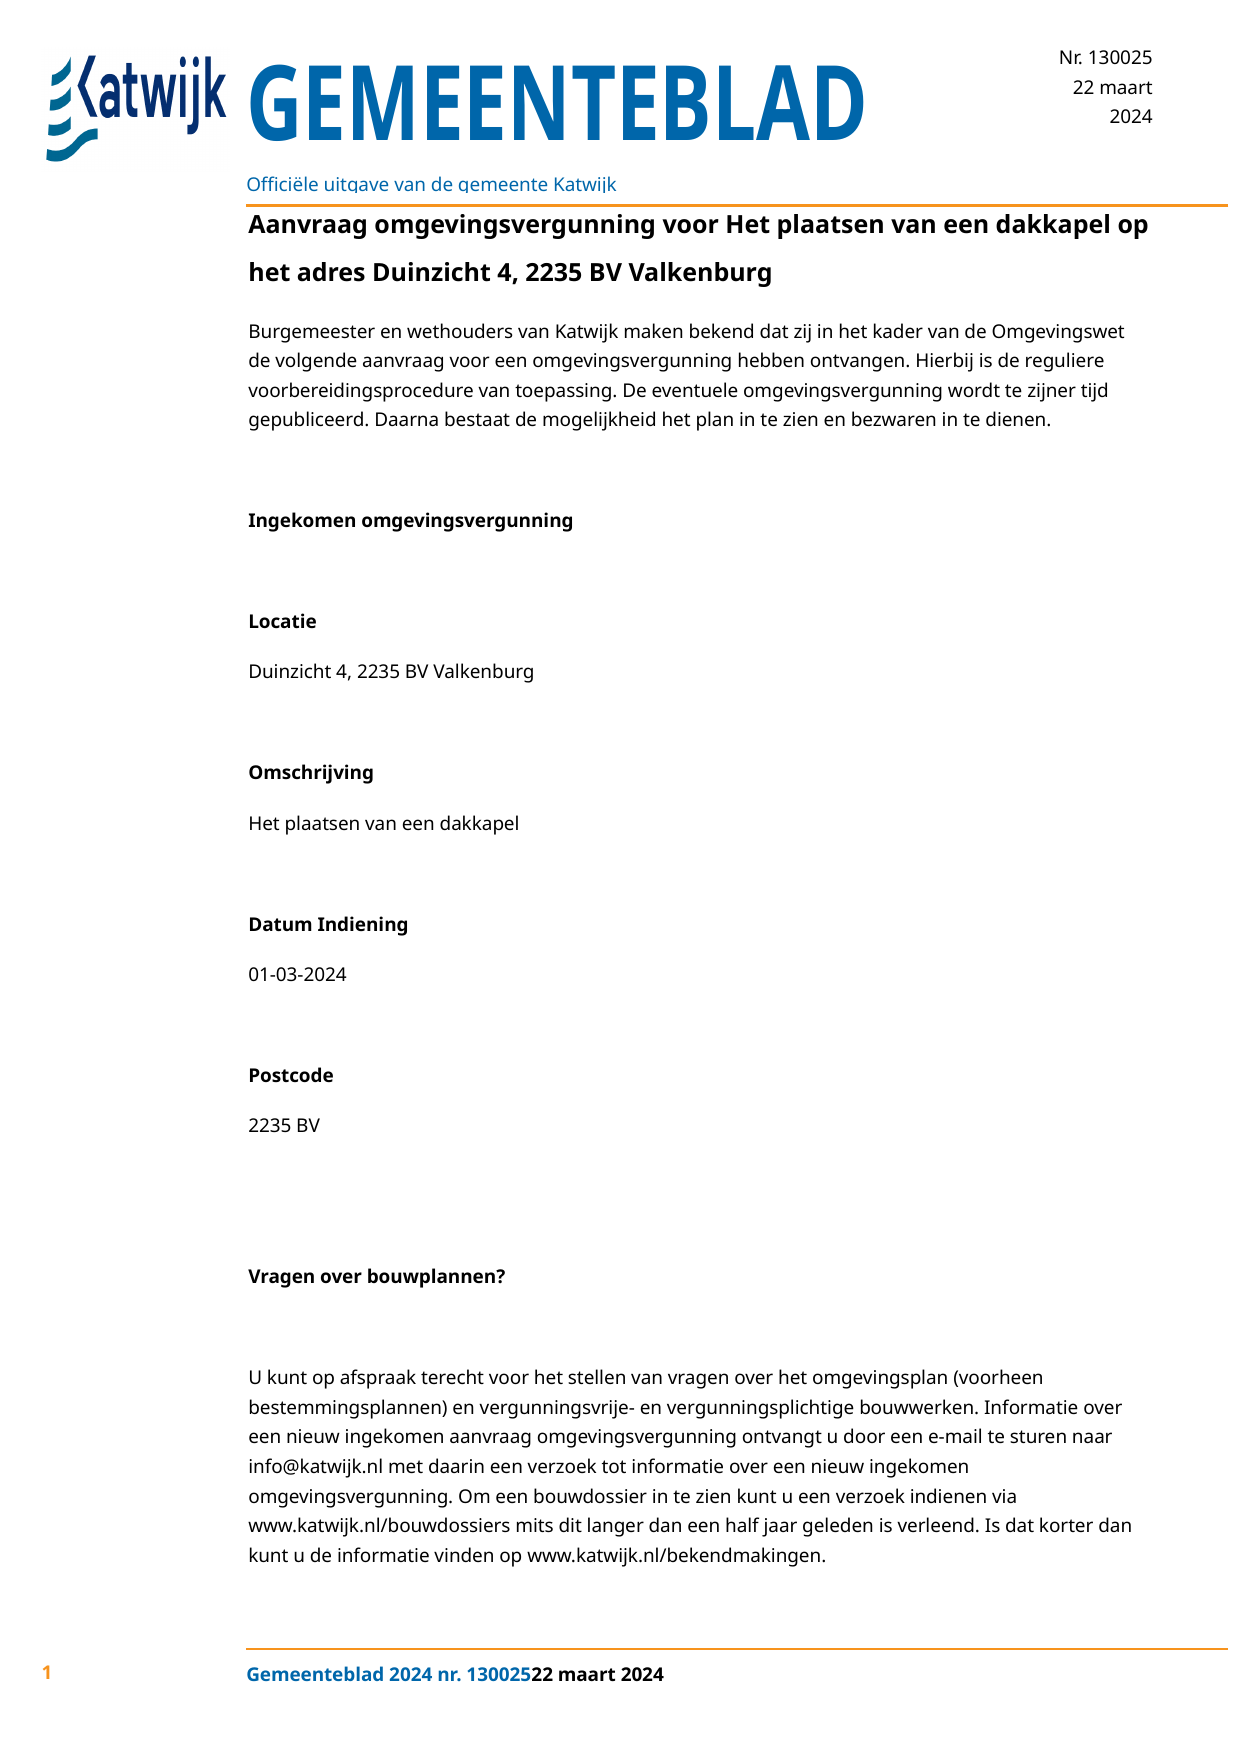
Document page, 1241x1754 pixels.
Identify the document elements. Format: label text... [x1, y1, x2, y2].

text Postcode [248, 1062, 1152, 1088]
text Duinzicht 4, 2235 BV Valkenburg [248, 659, 1152, 684]
text 2235 BV [248, 1112, 1152, 1138]
text U kunt op afspraak terecht voor het stellen van vragen over het omgevingsplan (voorheen bestemmingsplannen) en vergunningsvrije- en vergunningsplichtige bouwwerken. Informatie over een nieuw ingekomen aanvraag omgevingsvergunning ontvangt u door een e-mail te sturen naar info@katwijk.nl met daarin een verzoek tot informatie over een nieuw ingekomen omgevingsvergunning. Om een bouwdossier in te zien kunt u een verzoek indienen via www.katwijk.nl/bouwdossiers mits dit langer dan een half jaar geleden is verleend. Is dat korter dan kunt u de informatie vinden op www.katwijk.nl/bekendmakingen. [248, 1364, 1152, 1568]
text Vragen over bouwplannen? [248, 1264, 1152, 1289]
text 01-03-2024 [248, 961, 1152, 987]
picture [41, 47, 231, 172]
text Locatie [248, 608, 1152, 634]
text Burgemeester en wethouders van Katwijk maken bekend dat zij in het kader van de Omgevingswet de volgende aanvraag voor een omgevingsvergunning hebben ontvangen. Hierbij is de reguliere voorbereidingsprocedure van toepassing. De eventuele omgevingsvergunning wordt te zijner tijd gepubliceerd. Daarna bestaat de mogelijkheid het plan in te zien en bezwaren in te dienen. [248, 318, 1152, 432]
text Aanvraag omgevingsvergunning voor Het plaatsen van een dakkapel op het adres Duinzicht 4, 2235 BV Valkenburg [248, 207, 1152, 288]
text Ingekomen omgevingsvergunning [248, 507, 1152, 533]
text Datum Indiening [248, 911, 1152, 937]
text Het plaatsen van een dakkapel [248, 810, 1152, 836]
text Omschrijving [248, 759, 1152, 785]
